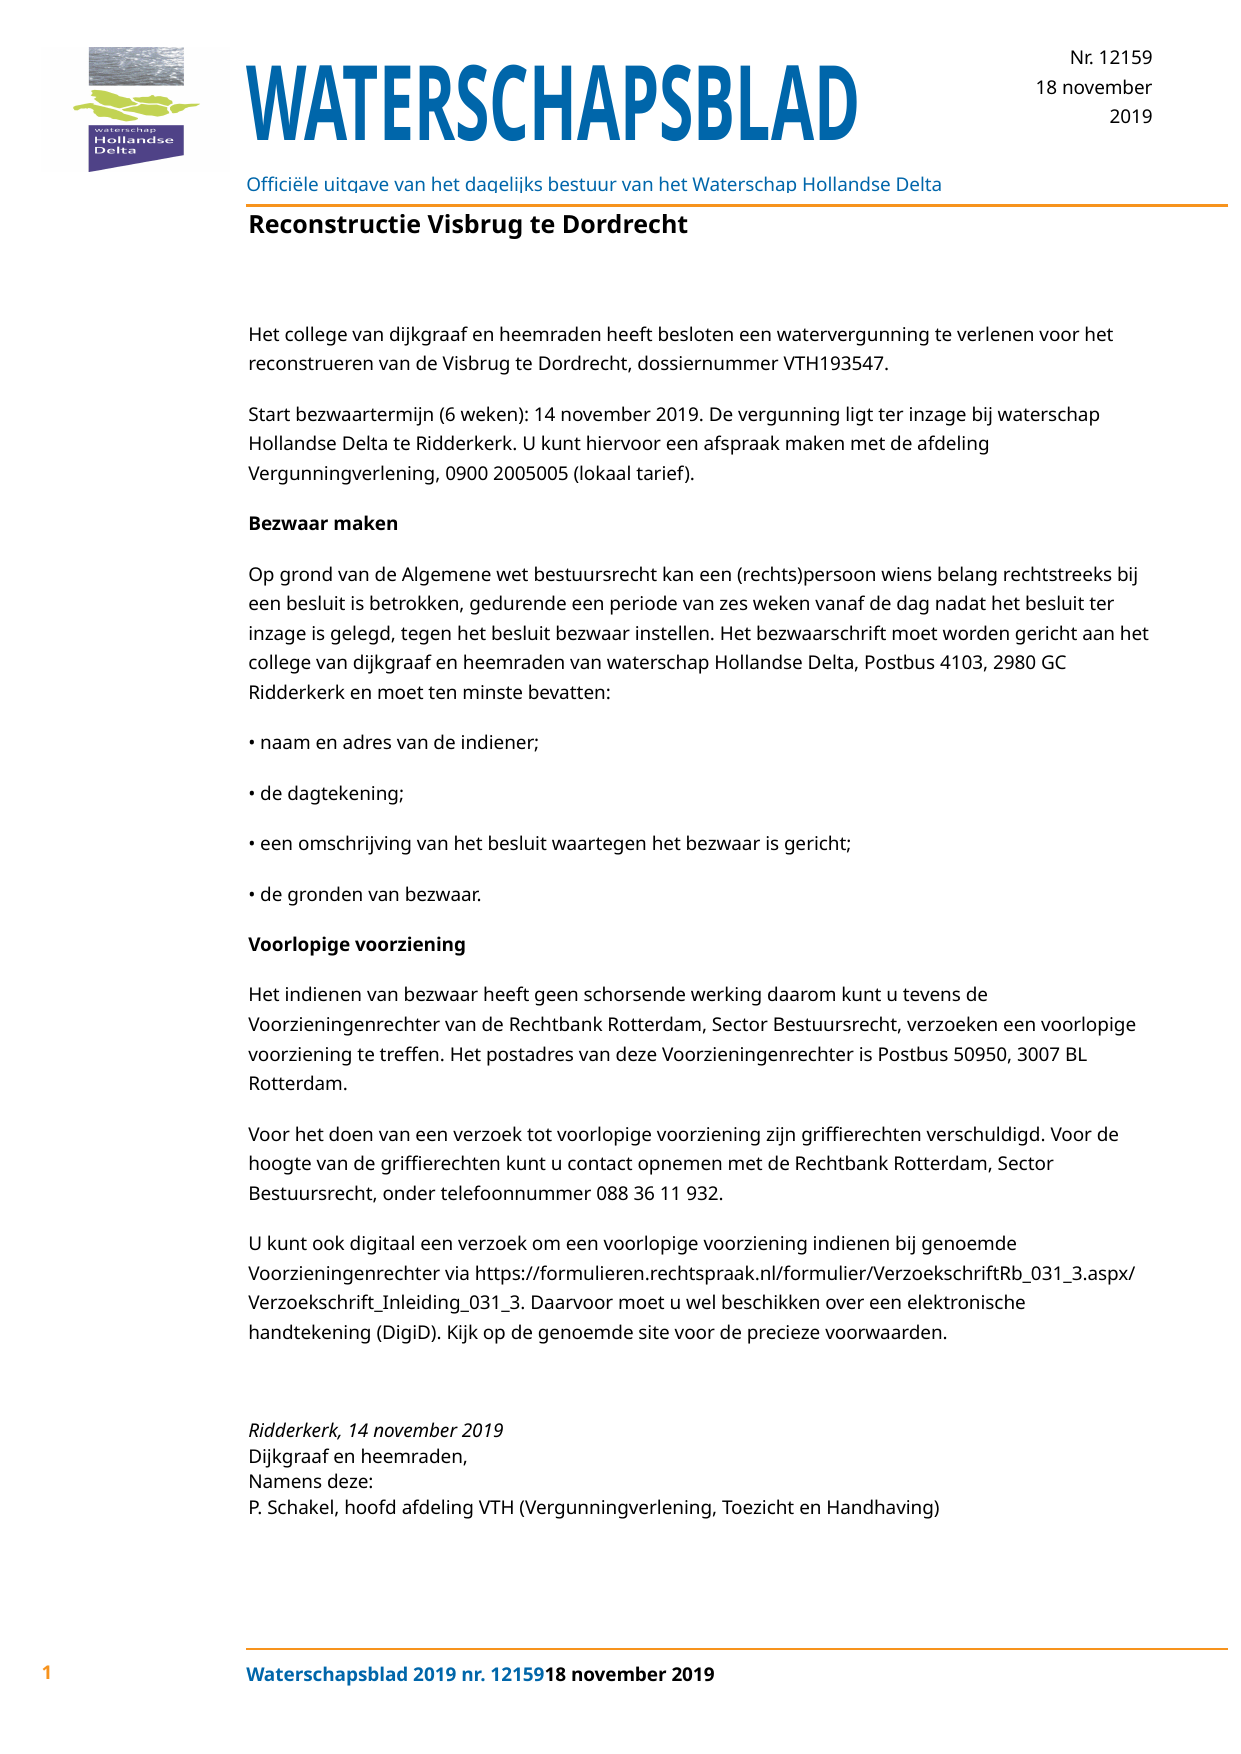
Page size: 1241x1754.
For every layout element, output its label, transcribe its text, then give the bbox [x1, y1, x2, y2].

text • een omschrijving van het besluit waartegen het bezwaar is gericht; [248, 830, 1152, 856]
text Ridderkerk, 14 november 2019 [248, 1417, 1152, 1443]
text Reconstructie Visbrug te Dordrecht [248, 207, 1152, 241]
text Het indienen van bezwaar heeft geen schorsende werking daarom kunt u tevens de Voorzieningenrechter van de Rechtbank Rotterdam, Sector Bestuursrecht, verzoeken een voorlopige voorziening te treffen. Het postadres van deze Voorzieningenrechter is Postbus 50950, 3007 BL Rotterdam. [248, 982, 1152, 1096]
text • de gronden van bezwaar. [248, 881, 1152, 906]
text Voorlopige voorziening [248, 931, 1152, 957]
text Start bezwaartermijn (6 weken): 14 november 2019. De vergunning ligt ter inzage bij waterschap Hollandse Delta te Ridderkerk. U kunt hiervoor een afspraak maken met de afdeling Vergunningverlening, 0900 2005005 (lokaal tarief). [248, 401, 1152, 486]
text Voor het doen van een verzoek tot voorlopige voorziening zijn griffierechten verschuldigd. Voor de hoogte van de griffierechten kunt u contact opnemen met de Rechtbank Rotterdam, Sector Bestuursrecht, onder telefoonnummer 088 36 11 932. [248, 1121, 1152, 1206]
text • naam en adres van de indiener; [248, 729, 1152, 755]
text • de dagtekening; [248, 780, 1152, 806]
text Op grond van de Algemene wet bestuursrecht kan een (rechts)persoon wiens belang rechtstreeks bij een besluit is betrokken, gedurende een periode van zes weken vanaf de dag nadat het besluit ter inzage is gelegd, tegen het besluit bezwaar instellen. Het bezwaarschrift moet worden gericht aan het college van dijkgraaf en heemraden van waterschap Hollandse Delta, Postbus 4103, 2980 GC Ridderkerk en moet ten minste bevatten: [248, 561, 1152, 705]
text Dijkgraaf en heemraden, [248, 1443, 1152, 1469]
picture [41, 47, 231, 172]
text Het college van dijkgraaf en heemraden heeft besloten een watervergunning te verlenen voor het reconstrueren van de Visbrug te Dordrecht, dossiernummer VTH193547. [248, 321, 1152, 376]
text Bezwaar maken [248, 510, 1152, 536]
text U kunt ook digitaal een verzoek om een voorlopige voorziening indienen bij genoemde Voorzieningenrechter via https://formulieren.rechtspraak.nl/formulier/VerzoekschriftRb_031_3.aspx/Verzoekschrift_Inleiding_031_3. Daarvoor moet u wel beschikken over een elektronische handtekening (DigiD). Kijk op de genoemde site voor de precieze voorwaarden. [248, 1230, 1152, 1345]
text Namens deze: [248, 1469, 1152, 1494]
text P. Schakel, hoofd afdeling VTH (Vergunningverlening, Toezicht en Handhaving) [248, 1494, 1152, 1520]
